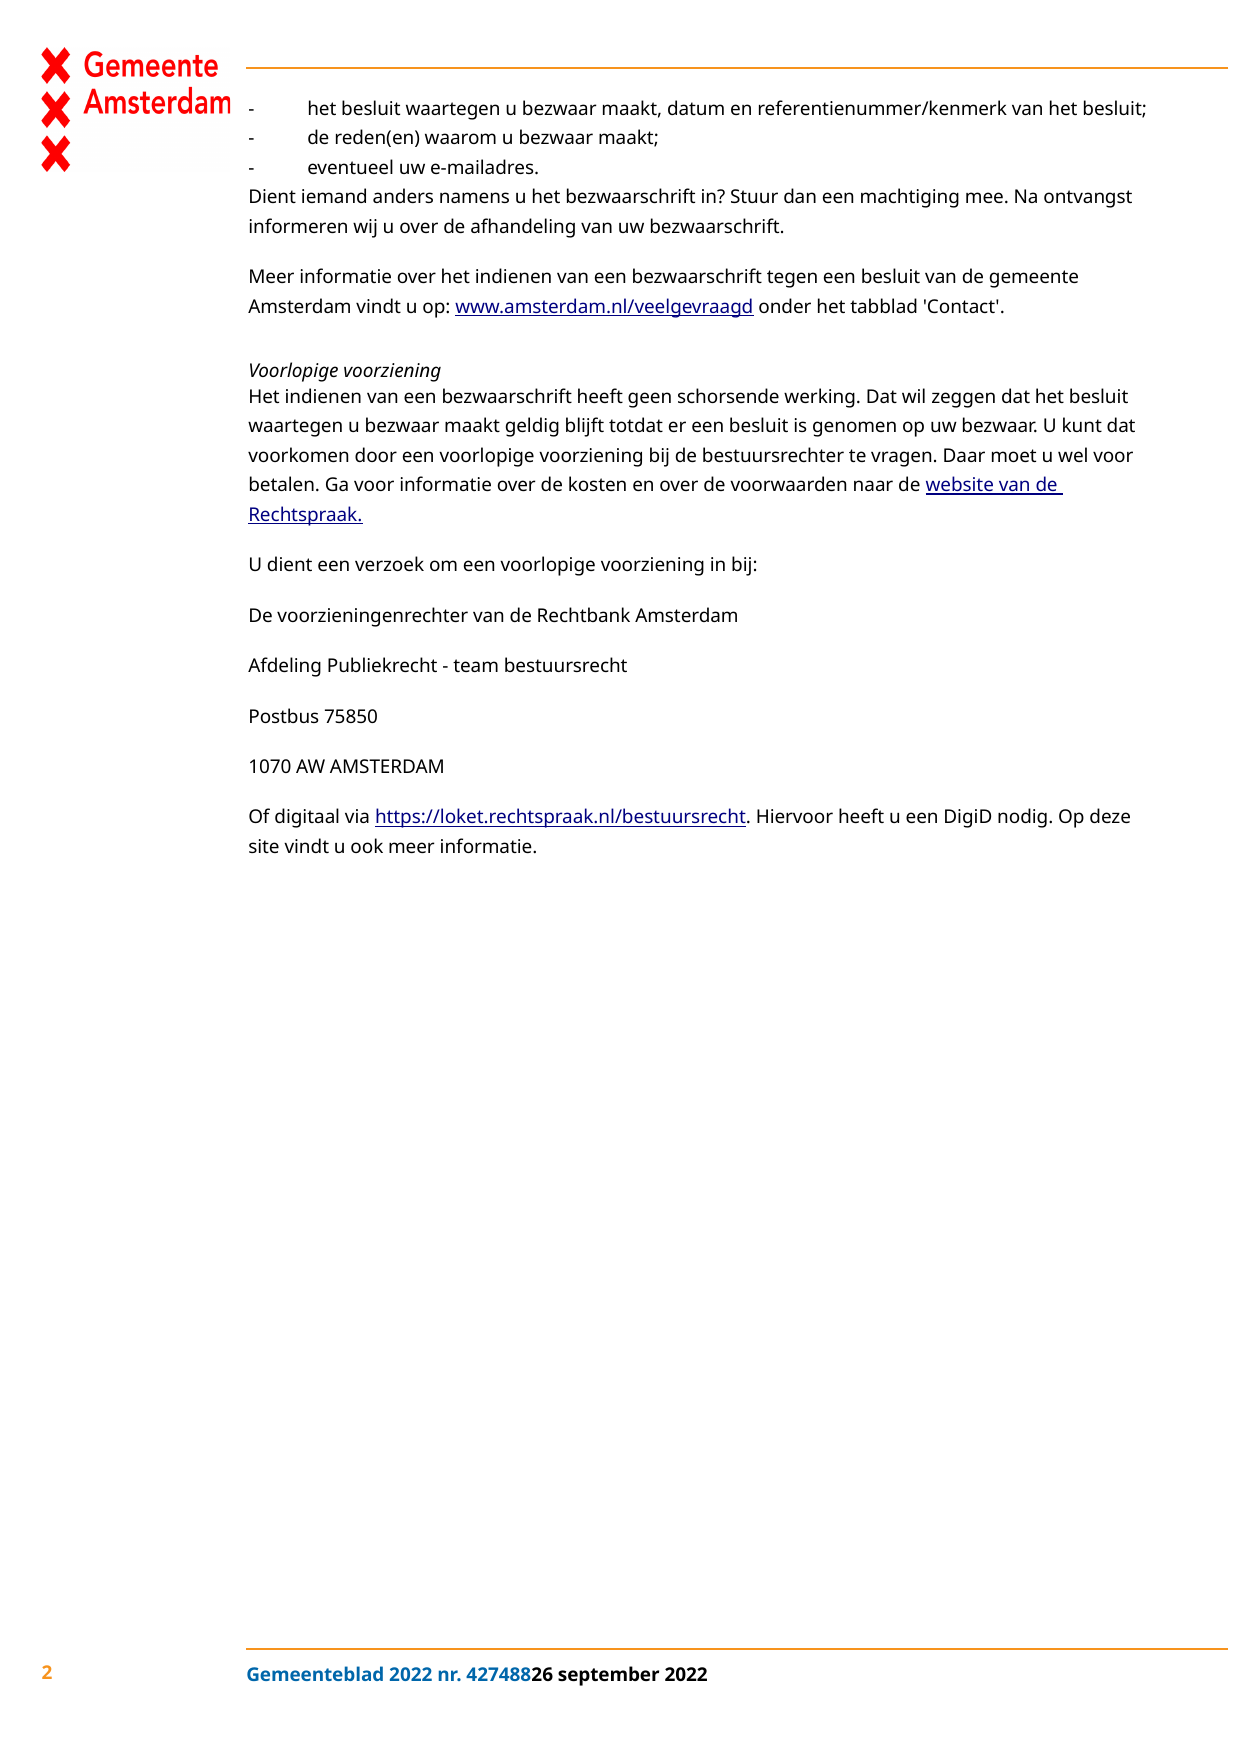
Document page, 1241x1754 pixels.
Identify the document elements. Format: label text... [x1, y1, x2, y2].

text Voorlopige voorziening [248, 357, 1152, 383]
text Postbus 75850 [248, 703, 1152, 728]
text Of digitaal via https://loket.rechtspraak.nl/bestuursrecht. Hiervoor heeft u een DigiD nodig. Op deze site vindt u ook meer informatie. [248, 804, 1152, 859]
text De voorzieningenrechter van de Rechtbank Amsterdam [248, 602, 1152, 628]
text 1070 AW AMSTERDAM [248, 753, 1152, 779]
text Het indienen van een bezwaarschrift heeft geen schorsende werking. Dat wil zeggen dat het besluit waartegen u bezwaar maakt geldig blijft totdat er een besluit is genomen op uw bezwaar. U kunt dat voorkomen door een voorlopige voorziening bij de bestuursrechter te vragen. Daar moet u wel voor betalen. Ga voor informatie over de kosten en over de voorwaarden naar de website van de Rechtspraak. [248, 383, 1152, 527]
list het besluit waartegen u bezwaar maakt, datum en referentienummer/kenmerk van het besluit; [248, 95, 1152, 121]
text Dient iemand anders namens u het bezwaarschrift in? Stuur dan een machtiging mee. Na ontvangst informeren wij u over de afhandeling van uw bezwaarschrift. [248, 183, 1152, 239]
list de reden(en) waarom u bezwaar maakt; [248, 124, 1152, 150]
text Afdeling Publiekrecht - team bestuursrecht [248, 652, 1152, 678]
picture [41, 47, 231, 172]
text U dient een verzoek om een voorlopige voorziening in bij: [248, 552, 1152, 577]
text Meer informatie over het indienen van een bezwaarschrift tegen een besluit van de gemeente Amsterdam vindt u op: www.amsterdam.nl/veelgevraagd onder het tabblad 'Contact'. [248, 263, 1152, 319]
list eventueel uw e-mailadres. [248, 154, 1152, 180]
